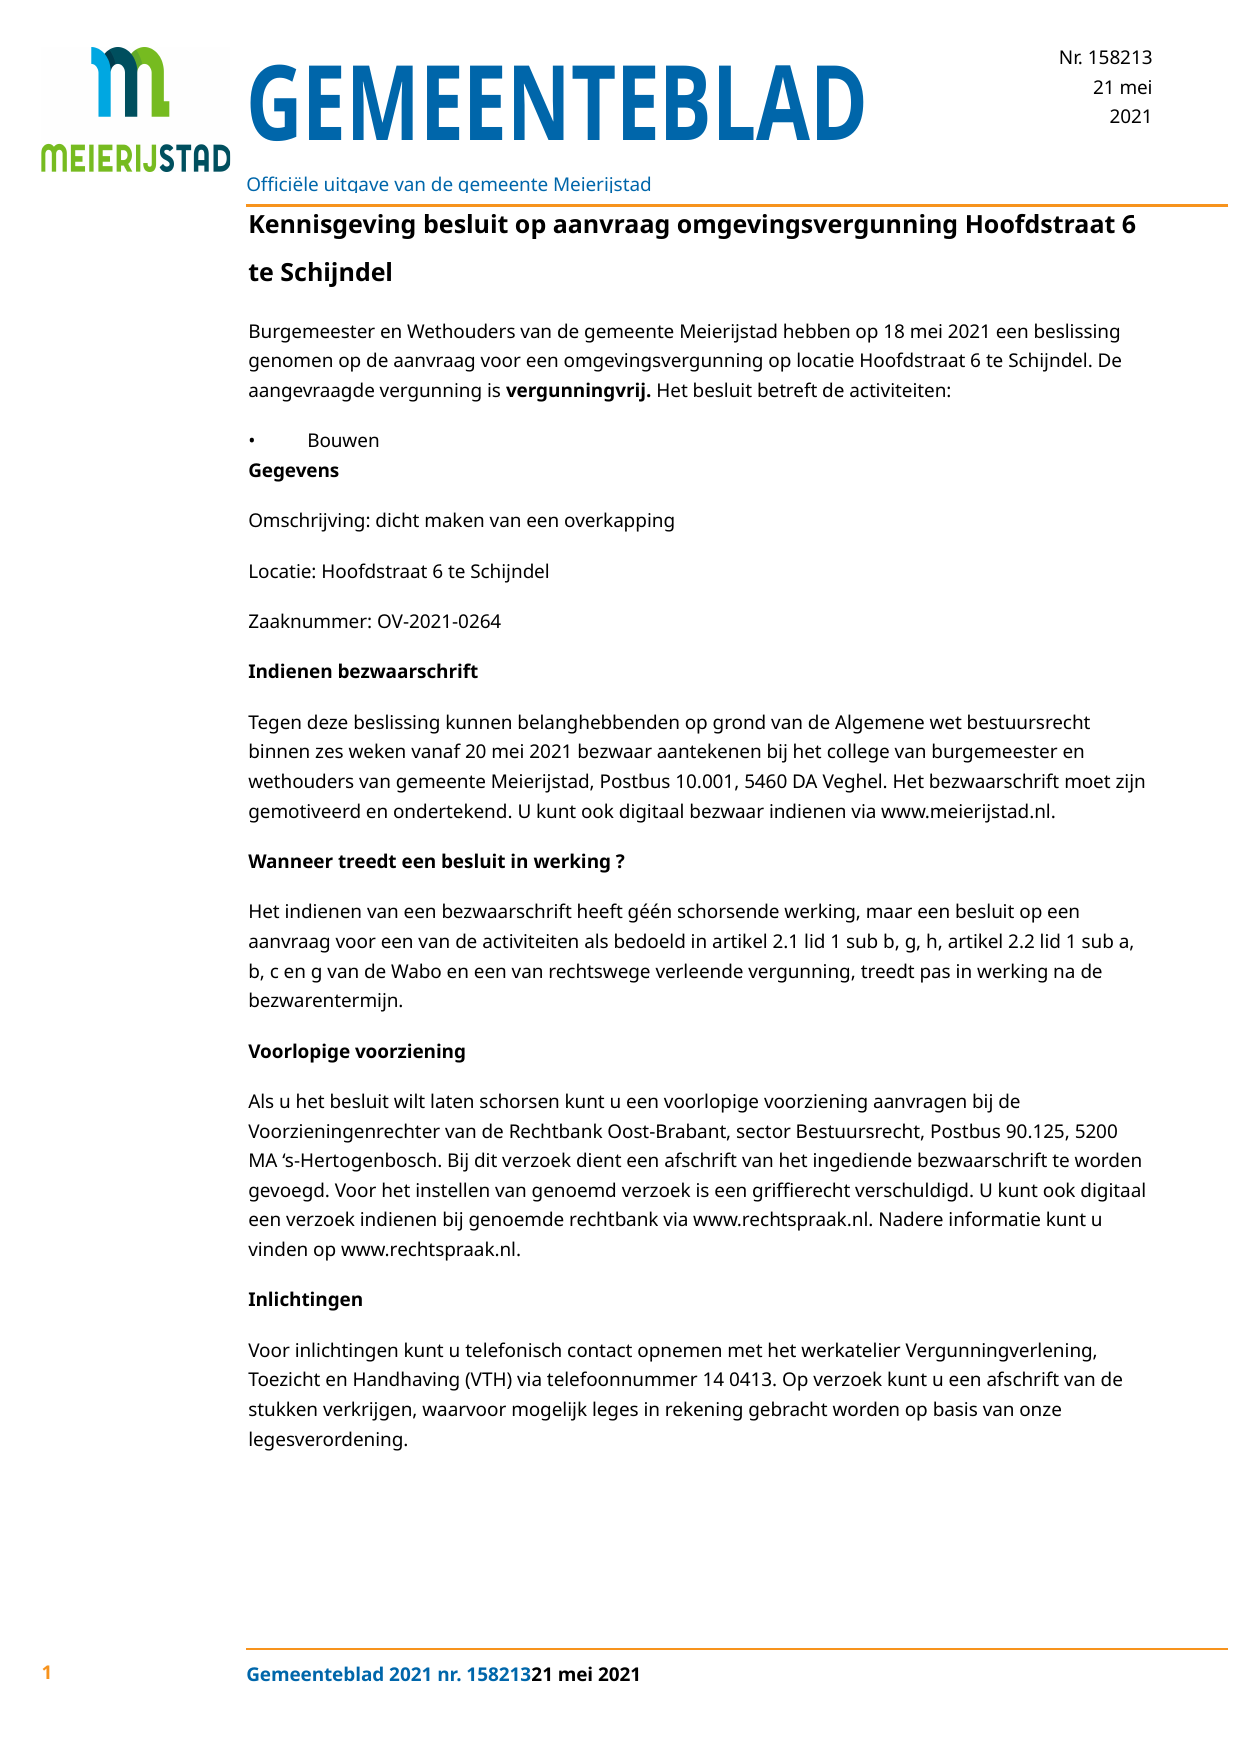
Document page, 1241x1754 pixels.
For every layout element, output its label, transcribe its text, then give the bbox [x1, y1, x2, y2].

text Burgemeester en Wethouders van de gemeente Meierijstad hebben op 18 mei 2021 een beslissing genomen op de aanvraag voor een omgevingsvergunning op locatie Hoofdstraat 6 te Schijndel. De aangevraagde vergunning is vergunningvrij. Het besluit betreft de activiteiten: [248, 318, 1152, 403]
text Kennisgeving besluit op aanvraag omgevingsvergunning Hoofdstraat 6 te Schijndel [248, 207, 1152, 288]
text Als u het besluit wilt laten schorsen kunt u een voorlopige voorziening aanvragen bij de Voorzieningenrechter van de Rechtbank Oost-Brabant, sector Bestuursrecht, Postbus 90.125, 5200 MA ‘s-Hertogenbosch. Bij dit verzoek dient een afschrift van het ingediende bezwaarschrift te worden gevoegd. Voor het instellen van genoemd verzoek is een griffierecht verschuldigd. U kunt ook digitaal een verzoek indienen bij genoemde rechtbank via www.rechtspraak.nl. Nadere informatie kunt u vinden op www.rechtspraak.nl. [248, 1088, 1152, 1262]
text Voorlopige voorziening [248, 1038, 1152, 1064]
picture [41, 47, 231, 172]
list Bouwen [248, 427, 1152, 453]
text Het indienen van een bezwaarschrift heeft géén schorsende werking, maar een besluit op een aanvraag voor een van de activiteiten als bedoeld in artikel 2.1 lid 1 sub b, g, h, artikel 2.2 lid 1 sub a, b, c en g van de Wabo en een van rechtswege verleende vergunning, treedt pas in werking na de bezwarentermijn. [248, 899, 1152, 1013]
text Omschrijving: dicht maken van een overkapping [248, 507, 1152, 533]
text Voor inlichtingen kunt u telefonisch contact opnemen met het werkatelier Vergunningverlening, Toezicht en Handhaving (VTH) via telefoonnummer 14 0413. Op verzoek kunt u een afschrift van de stukken verkrijgen, waarvoor mogelijk leges in rekening gebracht worden op basis van onze legesverordening. [248, 1337, 1152, 1452]
text Indienen bezwaarschrift [248, 659, 1152, 684]
text Zaaknummer: OV-2021-0264 [248, 608, 1152, 634]
text Wanneer treedt een besluit in werking ? [248, 848, 1152, 874]
text Locatie: Hoofdstraat 6 te Schijndel [248, 558, 1152, 584]
text Gegevens [248, 457, 1152, 483]
text Tegen deze beslissing kunnen belanghebbenden op grond van de Algemene wet bestuursrecht binnen zes weken vanaf 20 mei 2021 bezwaar aantekenen bij het college van burgemeester en wethouders van gemeente Meierijstad, Postbus 10.001, 5460 DA Veghel. Het bezwaarschrift moet zijn gemotiveerd en ondertekend. U kunt ook digitaal bezwaar indienen via www.meierijstad.nl. [248, 709, 1152, 824]
text Inlichtingen [248, 1287, 1152, 1312]
